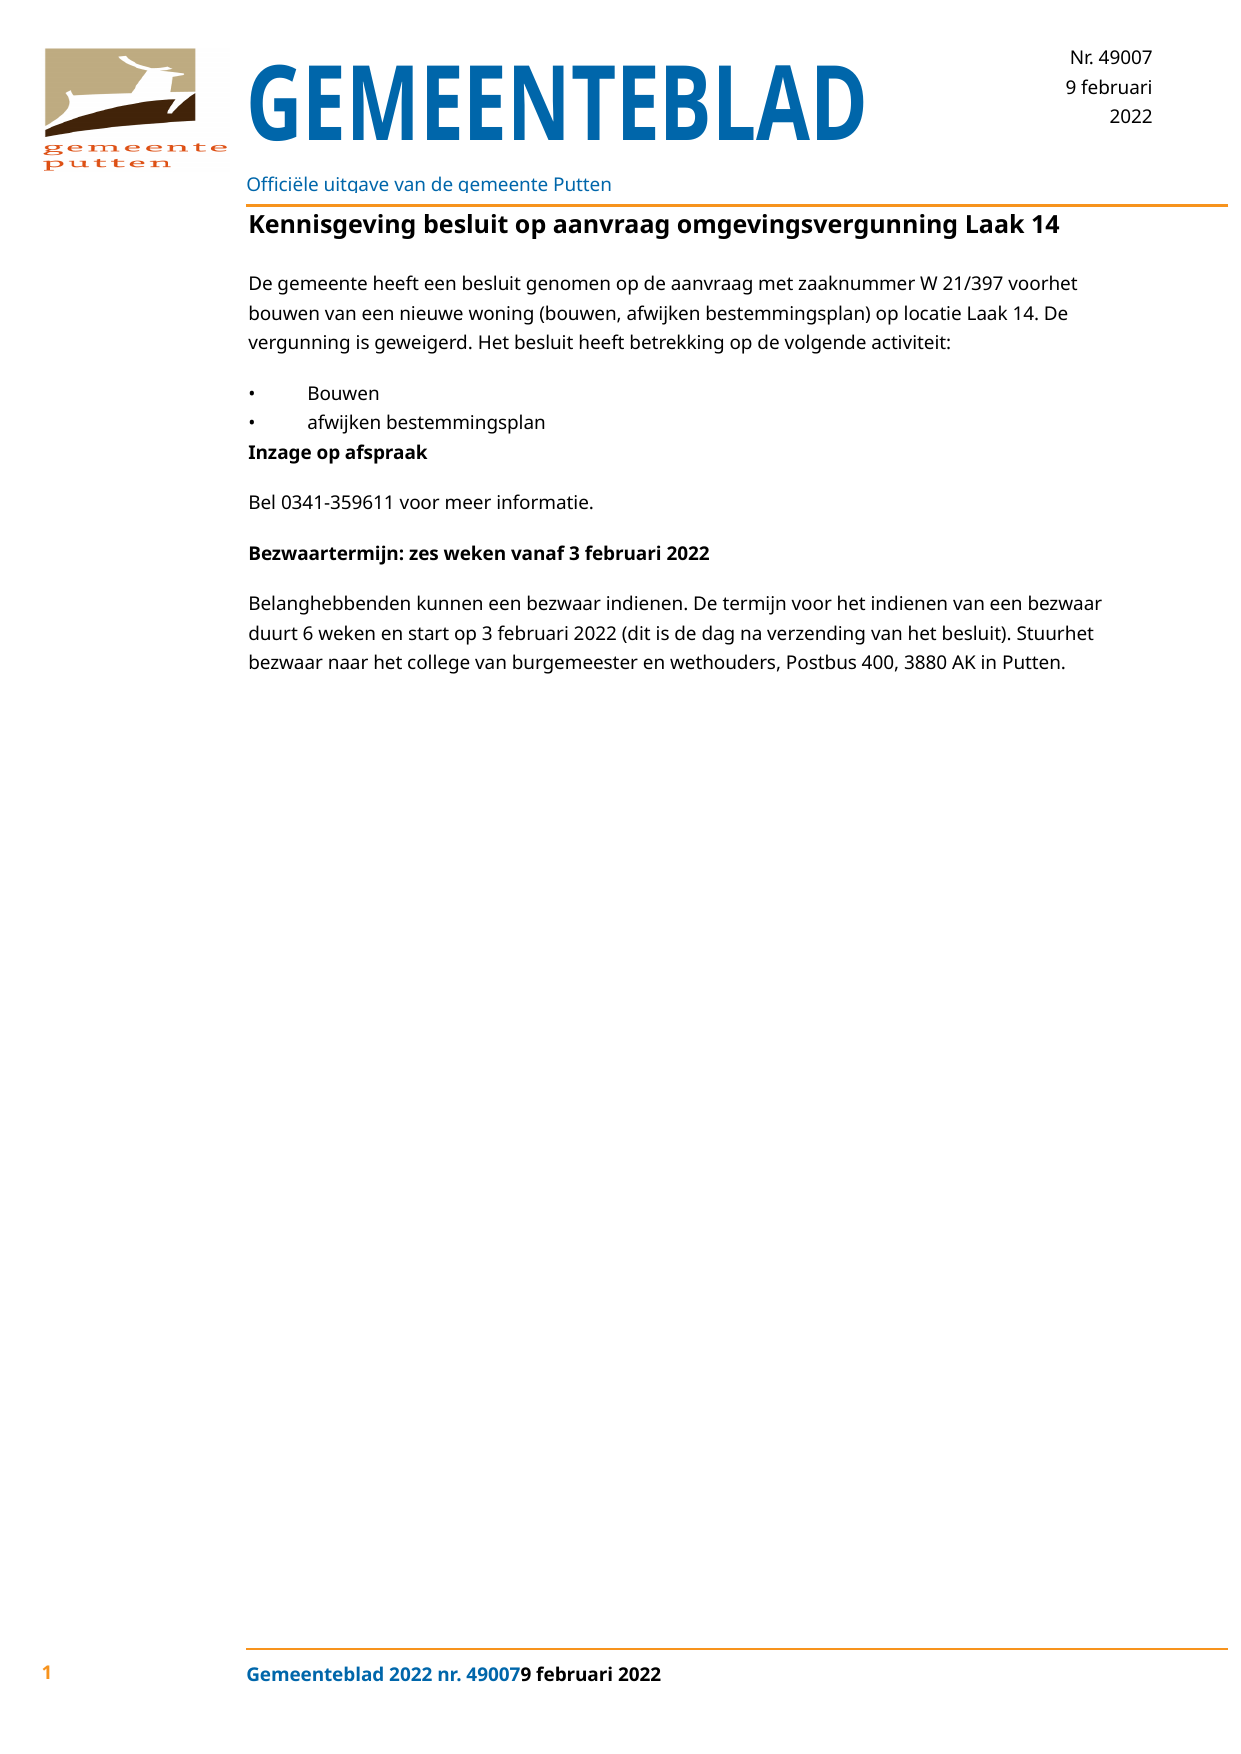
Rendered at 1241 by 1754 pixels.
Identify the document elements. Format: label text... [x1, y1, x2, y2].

text De gemeente heeft een besluit genomen op de aanvraag met zaaknummer W 21/397 voorhet bouwen van een nieuwe woning (bouwen, afwijken bestemmingsplan) op locatie Laak 14. De vergunning is geweigerd. Het besluit heeft betrekking op de volgende activiteit: [248, 270, 1152, 355]
text Kennisgeving besluit op aanvraag omgevingsvergunning Laak 14 [248, 207, 1152, 241]
text Belanghebbenden kunnen een bezwaar indienen. De termijn voor het indienen van een bezwaar duurt 6 weken en start op 3 februari 2022 (dit is de dag na verzending van het besluit). Stuurhet bezwaar naar het college van burgemeester en wethouders, Postbus 400, 3880 AK in Putten. [248, 590, 1152, 675]
picture [41, 47, 231, 172]
text Bezwaartermijn: zes weken vanaf 3 februari 2022 [248, 540, 1152, 566]
text Bel 0341-359611 voor meer informatie. [248, 489, 1152, 515]
list Bouwen [248, 380, 1152, 406]
text Inzage op afspraak [248, 439, 1152, 465]
list afwijken bestemmingsplan [248, 409, 1152, 435]
